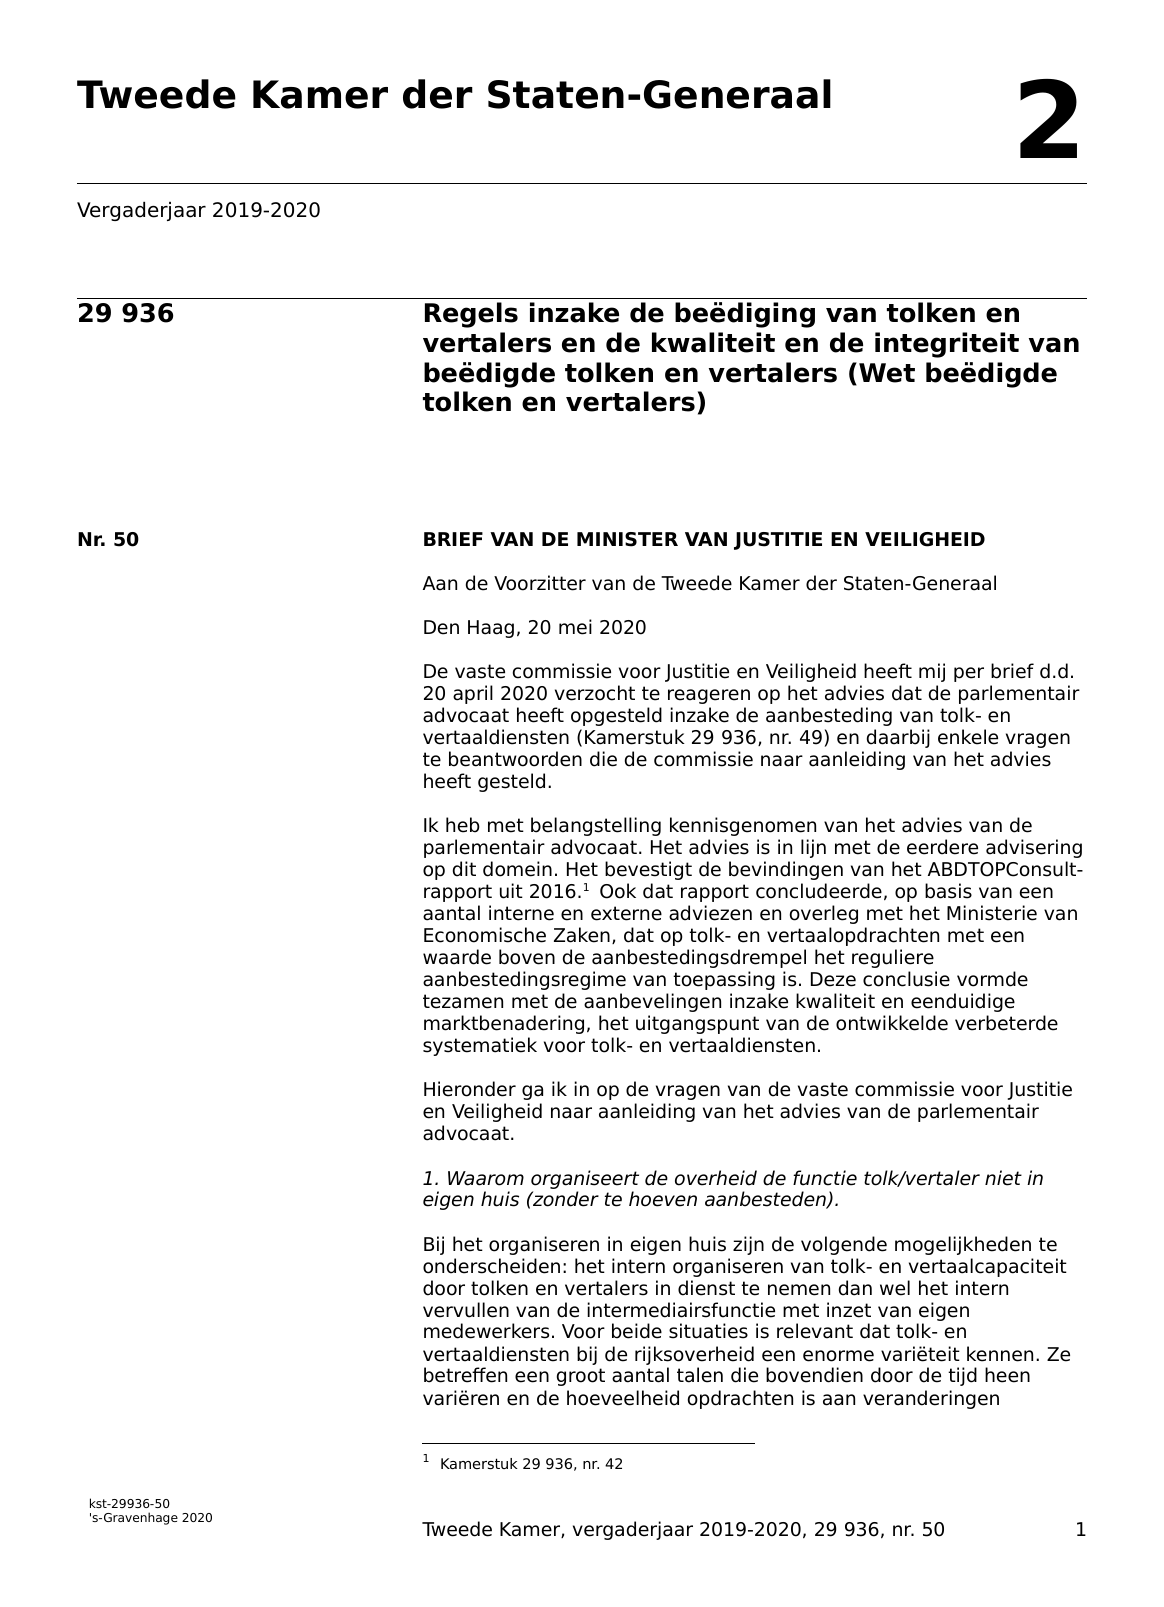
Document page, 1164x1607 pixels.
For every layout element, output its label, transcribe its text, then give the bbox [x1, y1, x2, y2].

text De vaste commissie voor Justitie en Veiligheid heeft mij per brief d.d. 20 april 2020 verzocht te reageren op het advies dat de parlementair advocaat heeft opgesteld inzake de aanbesteding van tolk- en vertaaldiensten (Kamerstuk 29 936, nr. 49) en daarbij enkele vragen te beantwoorden die de commissie naar aanleiding van het advies heeft gesteld. [422, 661, 1087, 793]
text Aan de Voorzitter van de Tweede Kamer der Staten-Generaal [422, 573, 1087, 595]
text Kamerstuk 29 936, nr. 42 [422, 1452, 1087, 1474]
text kst-29936-50 [88, 1497, 323, 1511]
text Bij het organiseren in eigen huis zijn de volgende mogelijkheden te onderscheiden: het intern organiseren van tolk- en vertaalcapaciteit door tolken en vertalers in dienst te nemen dan wel het intern vervullen van de intermediairsfunctie met inzet van eigen medewerkers. Voor beide situaties is relevant dat tolk- en vertaaldiensten bij de rijksoverheid een enorme variëteit kennen. Ze betreffen een groot aantal talen die bovendien door de tijd heen variëren en de hoeveelheid opdrachten is aan veranderingen [422, 1233, 1087, 1409]
table_header 2 [886, 59, 1087, 183]
text Den Haag, 20 mei 2020 [422, 617, 1087, 639]
text Hieronder ga ik in op de vragen van de vaste commissie voor Justitie en Veiligheid naar aanleiding van het advies van de parlementair advocaat. [422, 1079, 1087, 1145]
table_cell Vergaderjaar 2019-2020 [77, 184, 1087, 298]
table_header Tweede Kamer der Staten-Generaal [77, 59, 886, 183]
subtitle 29 936 Regels inzake de beëdiging van tolken en vertalers en de kwaliteit en de integriteit van beëdigde tolken en vertalers (Wet beëdigde tolken en vertalers) [77, 299, 1087, 418]
subtitle 1. Waarom organiseert de overheid de functie tolk/vertaler niet in eigen huis (zonder te hoeven aanbesteden). [422, 1167, 1087, 1211]
subtitle Nr. 50 BRIEF VAN DE MINISTER VAN JUSTITIE EN VEILIGHEID [77, 529, 1087, 551]
text 's-Gravenhage 2020 [88, 1511, 323, 1525]
text Ik heb met belangstelling kennisgenomen van het advies van de parlementair advocaat. Het advies is in lijn met de eerdere advisering op dit domein. Het bevestigt de bevindingen van het ABDTOPConsult-rapport uit 2016. Ook dat rapport concludeerde, op basis van een aantal interne en externe adviezen en overleg met het Ministerie van Economische Zaken, dat op tolk- en vertaalopdrachten met een waarde boven de aanbestedingsdrempel het reguliere aanbestedingsregime van toepassing is. Deze conclusie vormde tezamen met de aanbevelingen inzake kwaliteit en eenduidige marktbenadering, het uitgangspunt van de ontwikkelde verbeterde systematiek voor tolk- en vertaaldiensten. [422, 815, 1087, 1057]
